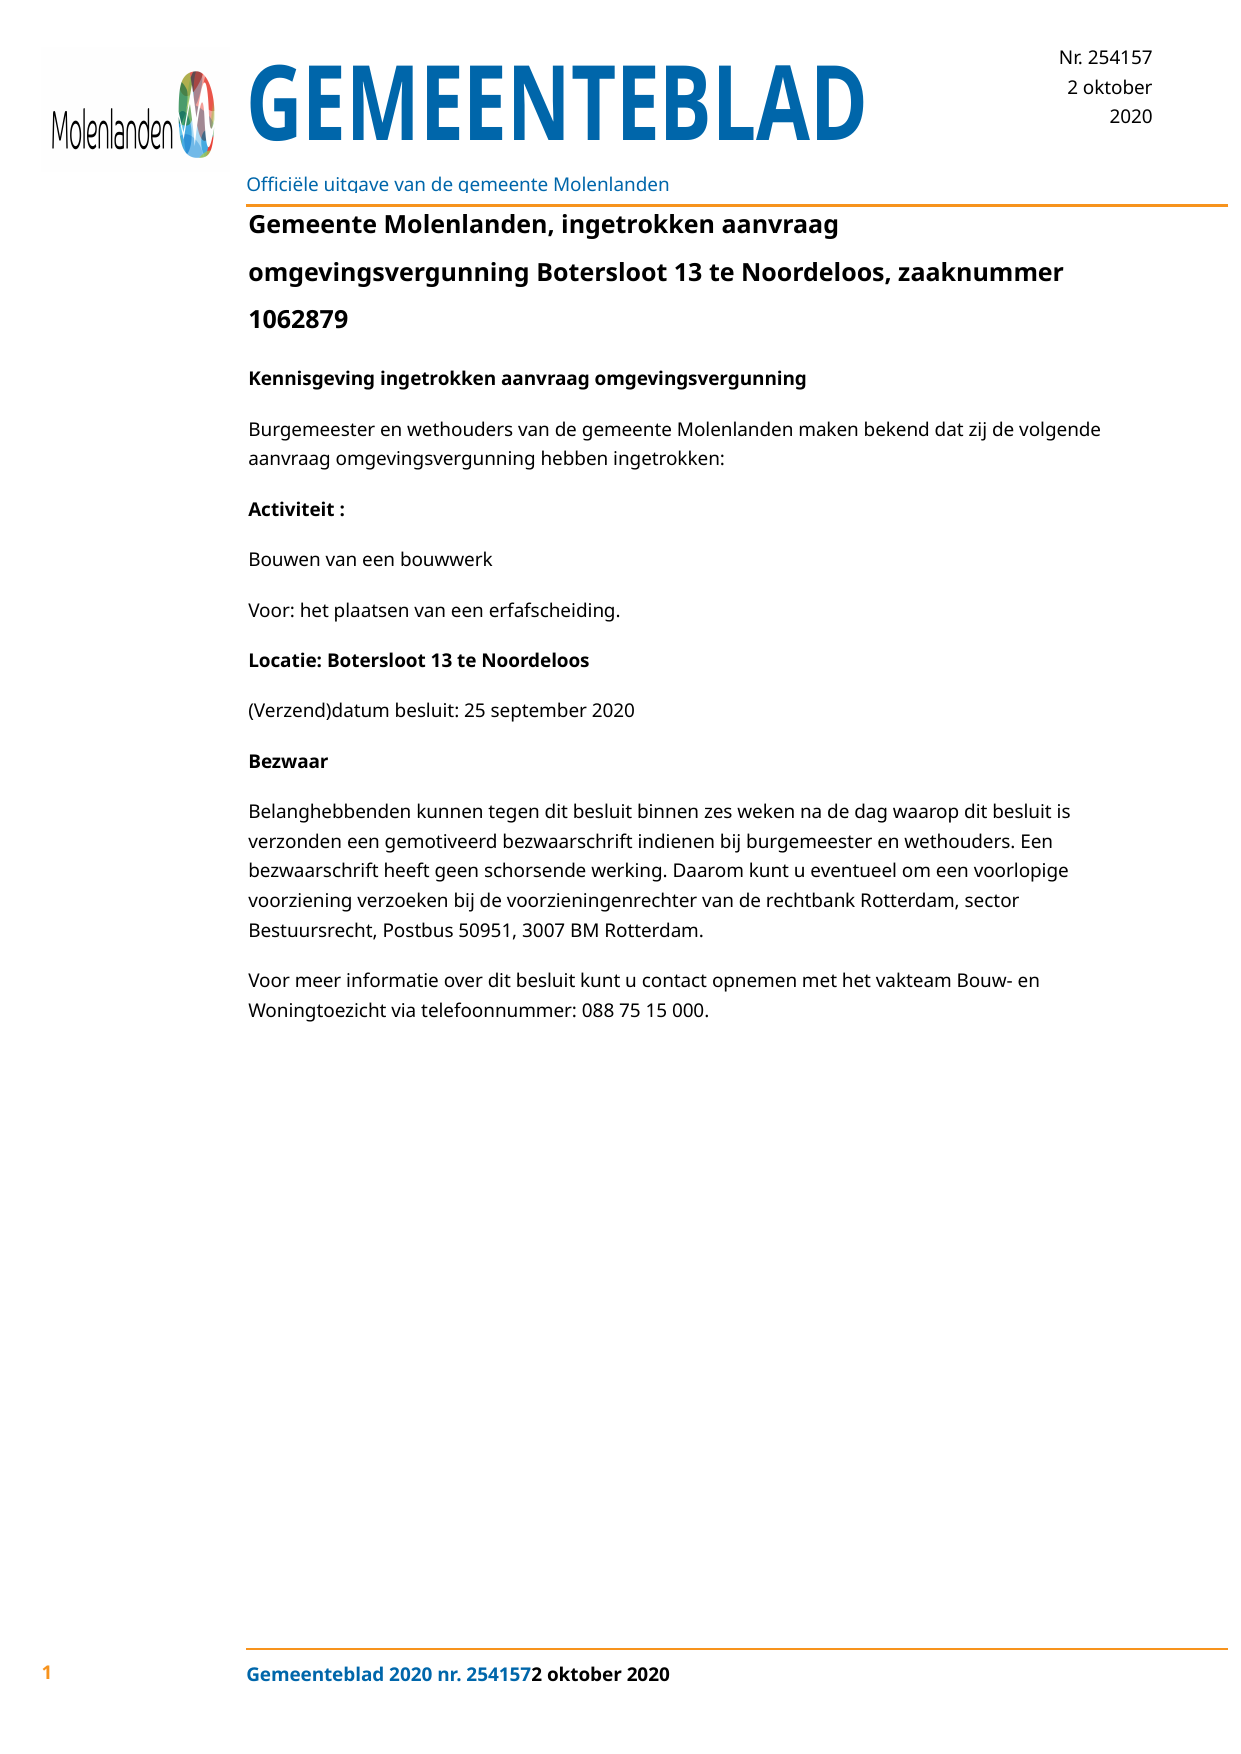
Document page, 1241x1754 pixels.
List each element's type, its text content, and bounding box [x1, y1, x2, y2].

text Burgemeester en wethouders van de gemeente Molenlanden maken bekend dat zij de volgende aanvraag omgevingsvergunning hebben ingetrokken: [248, 416, 1152, 471]
text Voor: het plaatsen van een erfafscheiding. [248, 597, 1152, 622]
text Activiteit : [248, 496, 1152, 522]
picture [41, 47, 231, 172]
text Bezwaar [248, 748, 1152, 774]
text Voor meer informatie over dit besluit kunt u contact opnemen met het vakteam Bouw- en Woningtoezicht via telefoonnummer: 088 75 15 000. [248, 967, 1152, 1022]
text Gemeente Molenlanden, ingetrokken aanvraag omgevingsvergunning Botersloot 13 te Noordeloos, zaaknummer 1062879 [248, 207, 1152, 336]
text Bouwen van een bouwwerk [248, 546, 1152, 572]
text (Verzend)datum besluit: 25 september 2020 [248, 698, 1152, 723]
text Kennisgeving ingetrokken aanvraag omgevingsvergunning [248, 366, 1152, 391]
text Belanghebbenden kunnen tegen dit besluit binnen zes weken na de dag waarop dit besluit is verzonden een gemotiveerd bezwaarschrift indienen bij burgemeester en wethouders. Een bezwaarschrift heeft geen schorsende werking. Daarom kunt u eventueel om een voorlopige voorziening verzoeken bij de voorzieningenrechter van de rechtbank Rotterdam, sector Bestuursrecht, Postbus 50951, 3007 BM Rotterdam. [248, 798, 1152, 942]
text Locatie: Botersloot 13 te Noordeloos [248, 647, 1152, 673]
